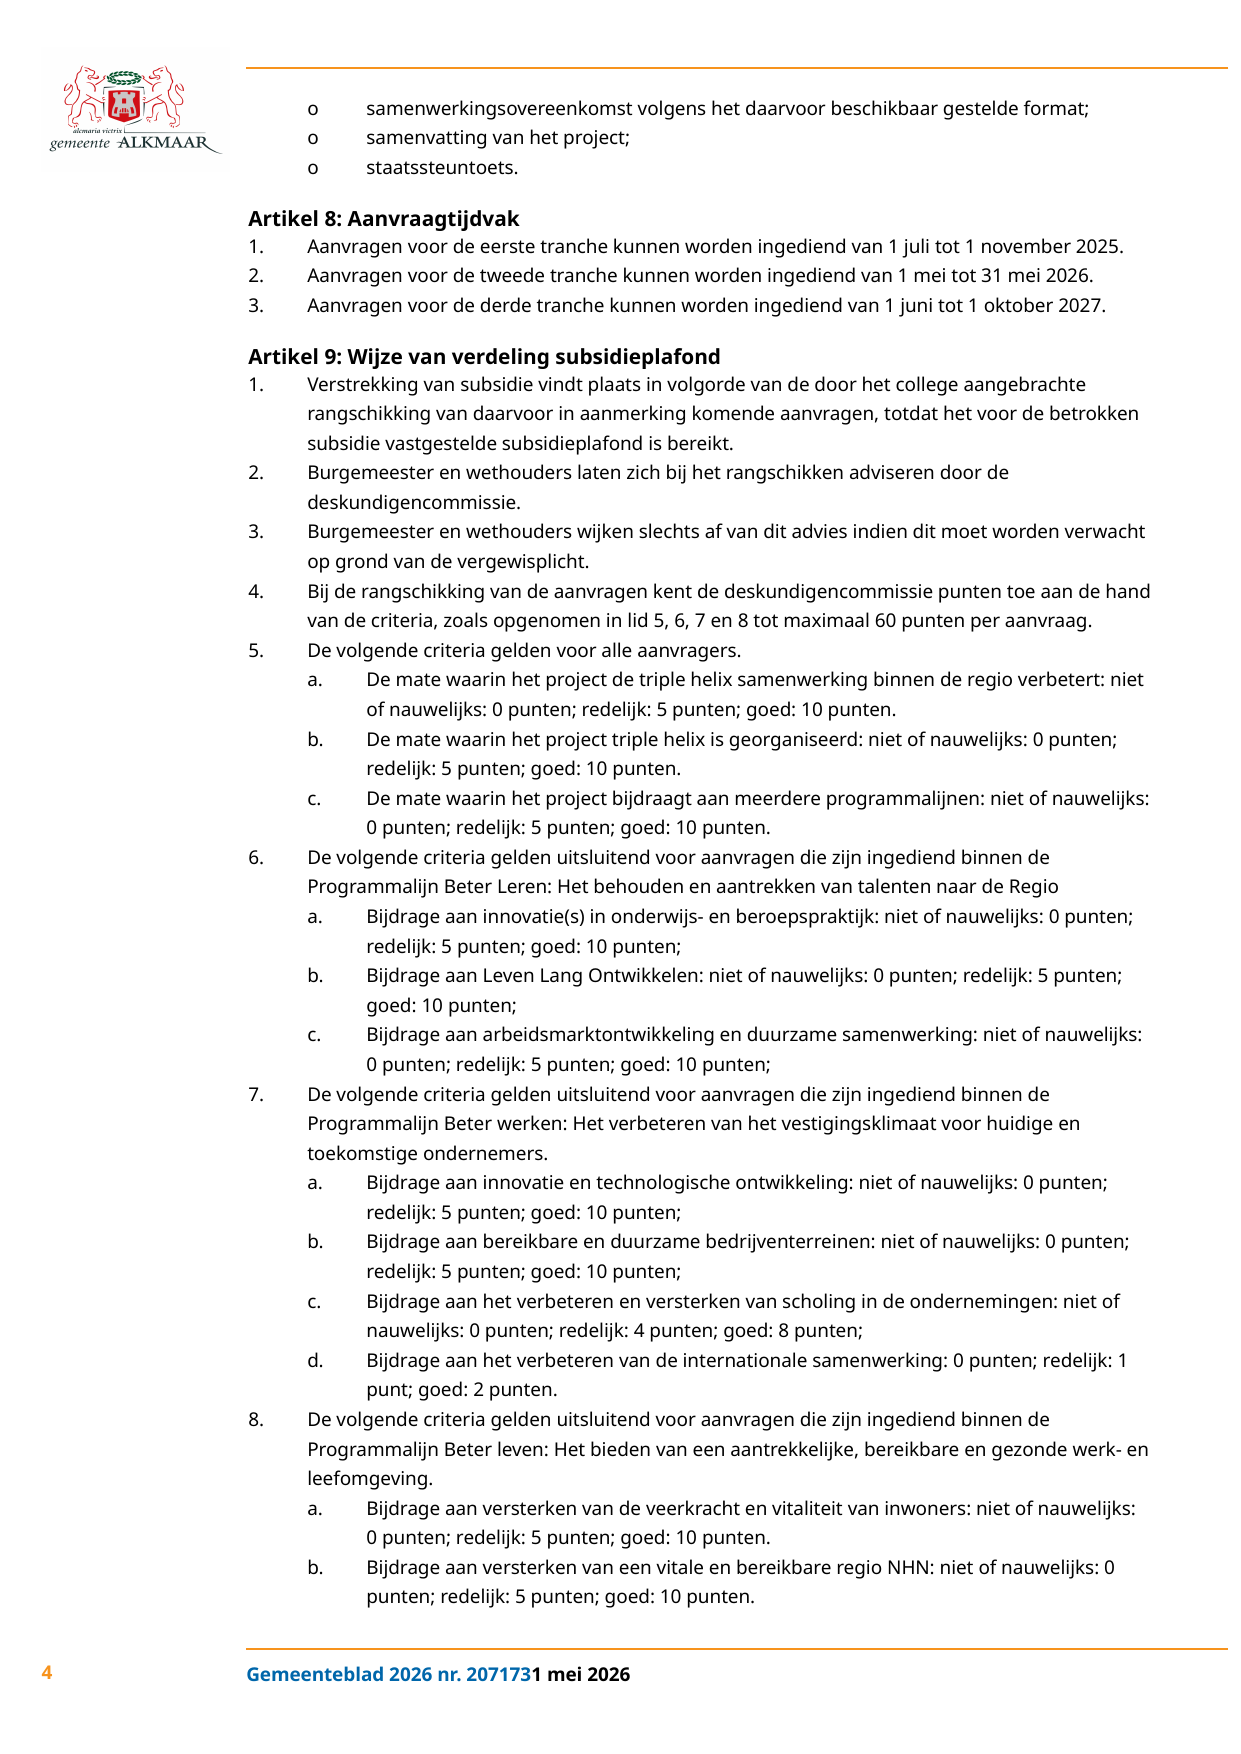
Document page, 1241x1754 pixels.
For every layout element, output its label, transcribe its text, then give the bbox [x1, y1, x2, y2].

list samenwerkingsovereenkomst volgens het daarvoor beschikbaar gestelde format; [307, 95, 1152, 121]
text Artikel 9: Wijze van verdeling subsidieplafond [248, 342, 1152, 371]
list Bijdrage aan arbeidsmarktontwikkeling en duurzame samenwerking: niet of nauwelijks: 0 punten; redelijk: 5 punten; goed: 10 punten; [307, 1022, 1152, 1077]
list staatssteuntoets. [307, 154, 1152, 180]
list Burgemeester en wethouders wijken slechts af van dit advies indien dit moet worden verwacht op grond van de vergewisplicht. [248, 519, 1152, 574]
list Bijdrage aan innovatie(s) in onderwijs- en beroepspraktijk: niet of nauwelijks: 0 punten; redelijk: 5 punten; goed: 10 punten; [307, 903, 1152, 959]
list Verstrekking van subsidie vindt plaats in volgorde van de door het college aangebrachte rangschikking van daarvoor in aanmerking komende aanvragen, totdat het voor de betrokken subsidie vastgestelde subsidieplafond is bereikt. [248, 371, 1152, 456]
list Bijdrage aan het verbeteren van de internationale samenwerking: 0 punten; redelijk: 1 punt; goed: 2 punten. [307, 1347, 1152, 1402]
list Bijdrage aan versterken van een vitale en bereikbare regio NHN: niet of nauwelijks: 0 punten; redelijk: 5 punten; goed: 10 punten. [307, 1554, 1152, 1609]
list Bij de rangschikking van de aanvragen kent de deskundigencommissie punten toe aan de hand van de criteria, zoals opgenomen in lid 5, 6, 7 en 8 tot maximaal 60 punten per aanvraag. [248, 578, 1152, 633]
list De volgende criteria gelden uitsluitend voor aanvragen die zijn ingediend binnen de Programmalijn Beter Leren: Het behouden en aantrekken van talenten naar de Regio [248, 844, 1152, 899]
list Aanvragen voor de tweede tranche kunnen worden ingediend van 1 mei tot 31 mei 2026. [248, 262, 1152, 288]
list Bijdrage aan Leven Lang Ontwikkelen: niet of nauwelijks: 0 punten; redelijk: 5 punten; goed: 10 punten; [307, 962, 1152, 1018]
text Artikel 8: Aanvraagtijdvak [248, 204, 1152, 233]
list Bijdrage aan versterken van de veerkracht en vitaliteit van inwoners: niet of nauwelijks: 0 punten; redelijk: 5 punten; goed: 10 punten. [307, 1495, 1152, 1550]
list De volgende criteria gelden uitsluitend voor aanvragen die zijn ingediend binnen de Programmalijn Beter leven: Het bieden van een aantrekkelijke, bereikbare en gezonde werk- en leefomgeving. [248, 1406, 1152, 1491]
list Bijdrage aan het verbeteren en versterken van scholing in de ondernemingen: niet of nauwelijks: 0 punten; redelijk: 4 punten; goed: 8 punten; [307, 1288, 1152, 1343]
list Bijdrage aan innovatie en technologische ontwikkeling: niet of nauwelijks: 0 punten; redelijk: 5 punten; goed: 10 punten; [307, 1169, 1152, 1225]
list De mate waarin het project de triple helix samenwerking binnen de regio verbetert: niet of nauwelijks: 0 punten; redelijk: 5 punten; goed: 10 punten. [307, 667, 1152, 722]
list samenvatting van het project; [307, 124, 1152, 150]
list Burgemeester en wethouders laten zich bij het rangschikken adviseren door de deskundigencommissie. [248, 459, 1152, 515]
picture [41, 47, 231, 172]
list De volgende criteria gelden uitsluitend voor aanvragen die zijn ingediend binnen de Programmalijn Beter werken: Het verbeteren van het vestigingsklimaat voor huidige en toekomstige ondernemers. [248, 1081, 1152, 1166]
list Bijdrage aan bereikbare en duurzame bedrijventerreinen: niet of nauwelijks: 0 punten; redelijk: 5 punten; goed: 10 punten; [307, 1229, 1152, 1284]
list De volgende criteria gelden voor alle aanvragers. [248, 637, 1152, 663]
list Aanvragen voor de derde tranche kunnen worden ingediend van 1 juni tot 1 oktober 2027. [248, 292, 1152, 318]
list De mate waarin het project triple helix is georganiseerd: niet of nauwelijks: 0 punten; redelijk: 5 punten; goed: 10 punten. [307, 726, 1152, 781]
list Aanvragen voor de eerste tranche kunnen worden ingediend van 1 juli tot 1 november 2025. [248, 233, 1152, 258]
list De mate waarin het project bijdraagt aan meerdere programmalijnen: niet of nauwelijks: 0 punten; redelijk: 5 punten; goed: 10 punten. [307, 785, 1152, 840]
